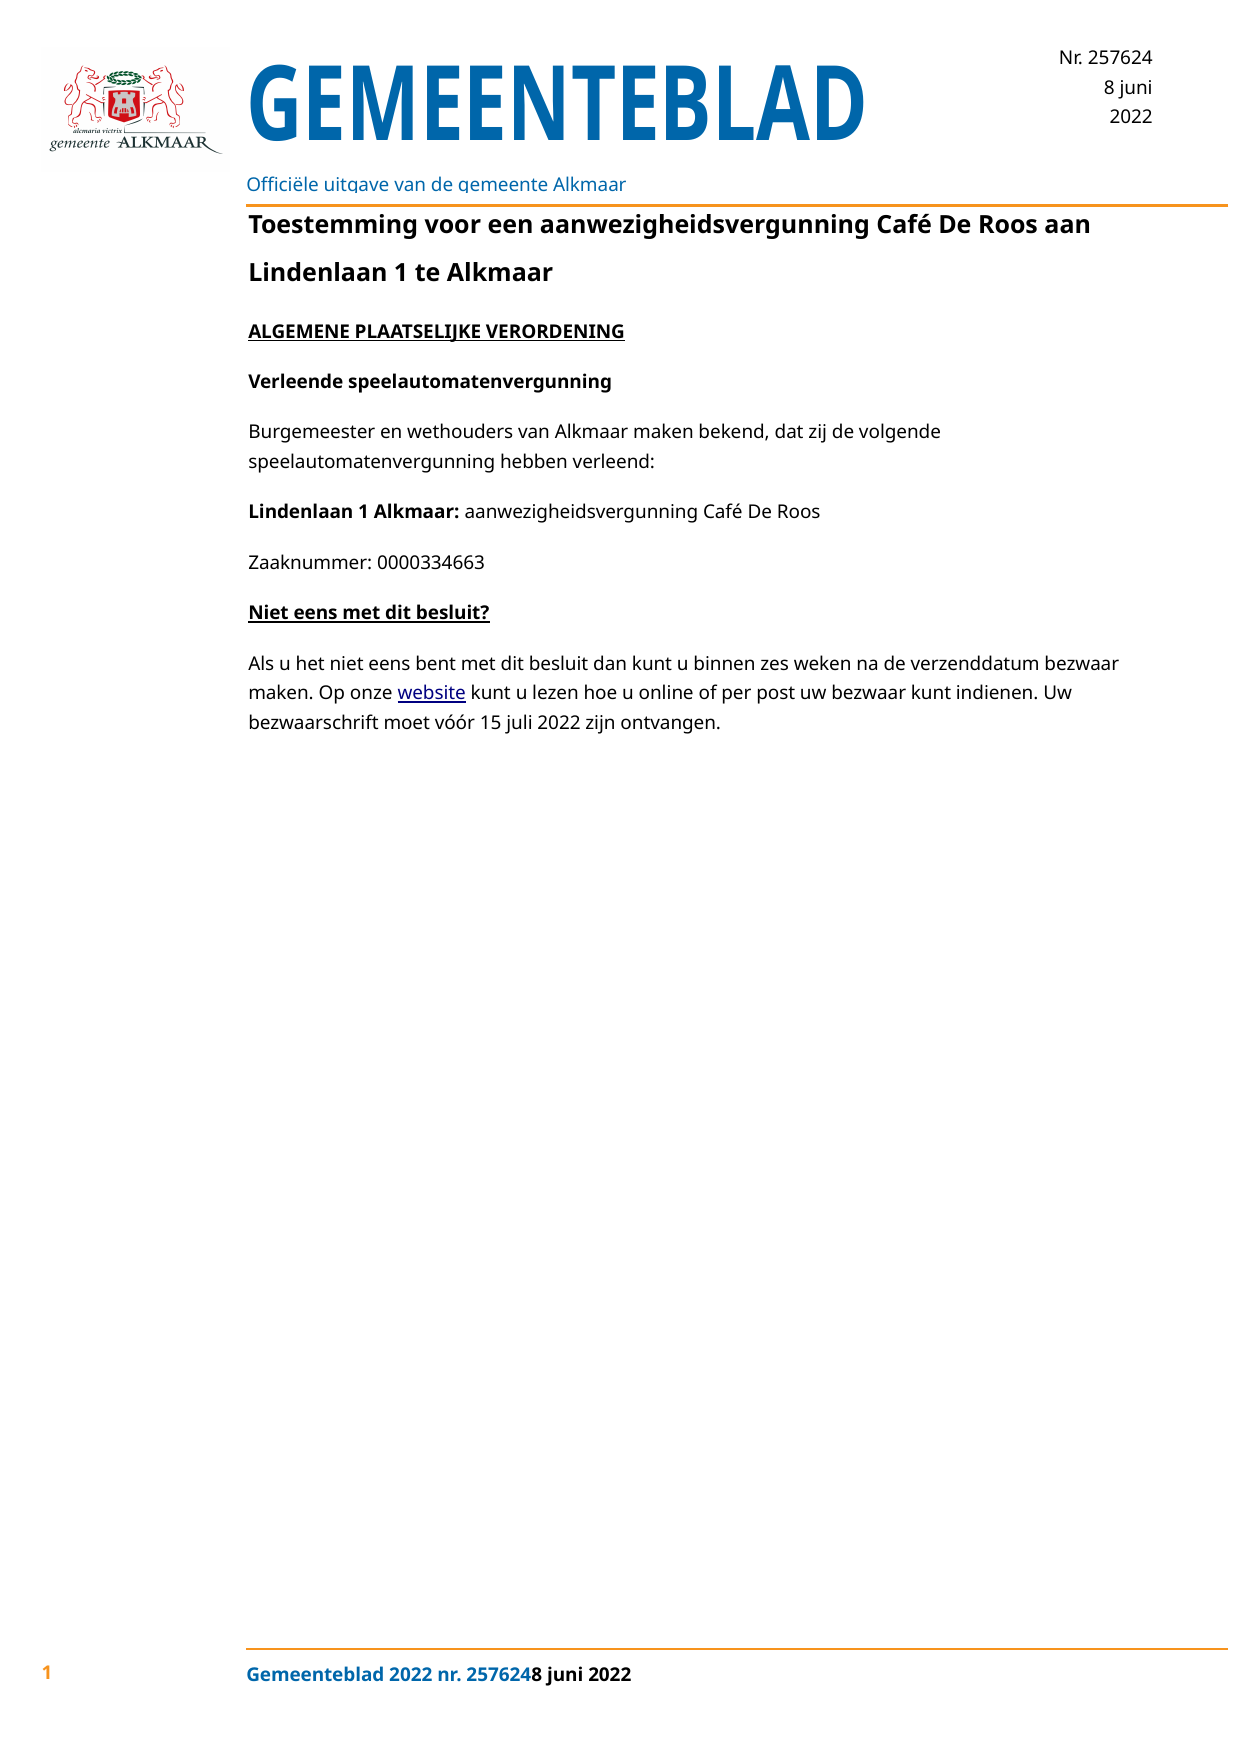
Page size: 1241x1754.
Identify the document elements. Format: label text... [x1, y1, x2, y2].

picture [41, 47, 231, 172]
text Als u het niet eens bent met dit besluit dan kunt u binnen zes weken na de verzenddatum bezwaar maken. Op onze website kunt u lezen hoe u online of per post uw bezwaar kunt indienen. Uw bezwaarschrift moet vóór 15 juli 2022 zijn ontvangen. [248, 650, 1152, 735]
text ALGEMENE PLAATSELIJKE VERORDENING [248, 318, 1152, 344]
text Zaaknummer: 0000334663 [248, 549, 1152, 575]
text Lindenlaan 1 Alkmaar: aanwezigheidsvergunning Café De Roos [248, 499, 1152, 524]
text Toestemming voor een aanwezigheidsvergunning Café De Roos aan Lindenlaan 1 te Alkmaar [248, 207, 1152, 288]
text Verleende speelautomatenvergunning [248, 368, 1152, 394]
text Burgemeester en wethouders van Alkmaar maken bekend, dat zij de volgende speelautomatenvergunning hebben verleend: [248, 419, 1152, 474]
text Niet eens met dit besluit? [248, 599, 1152, 625]
